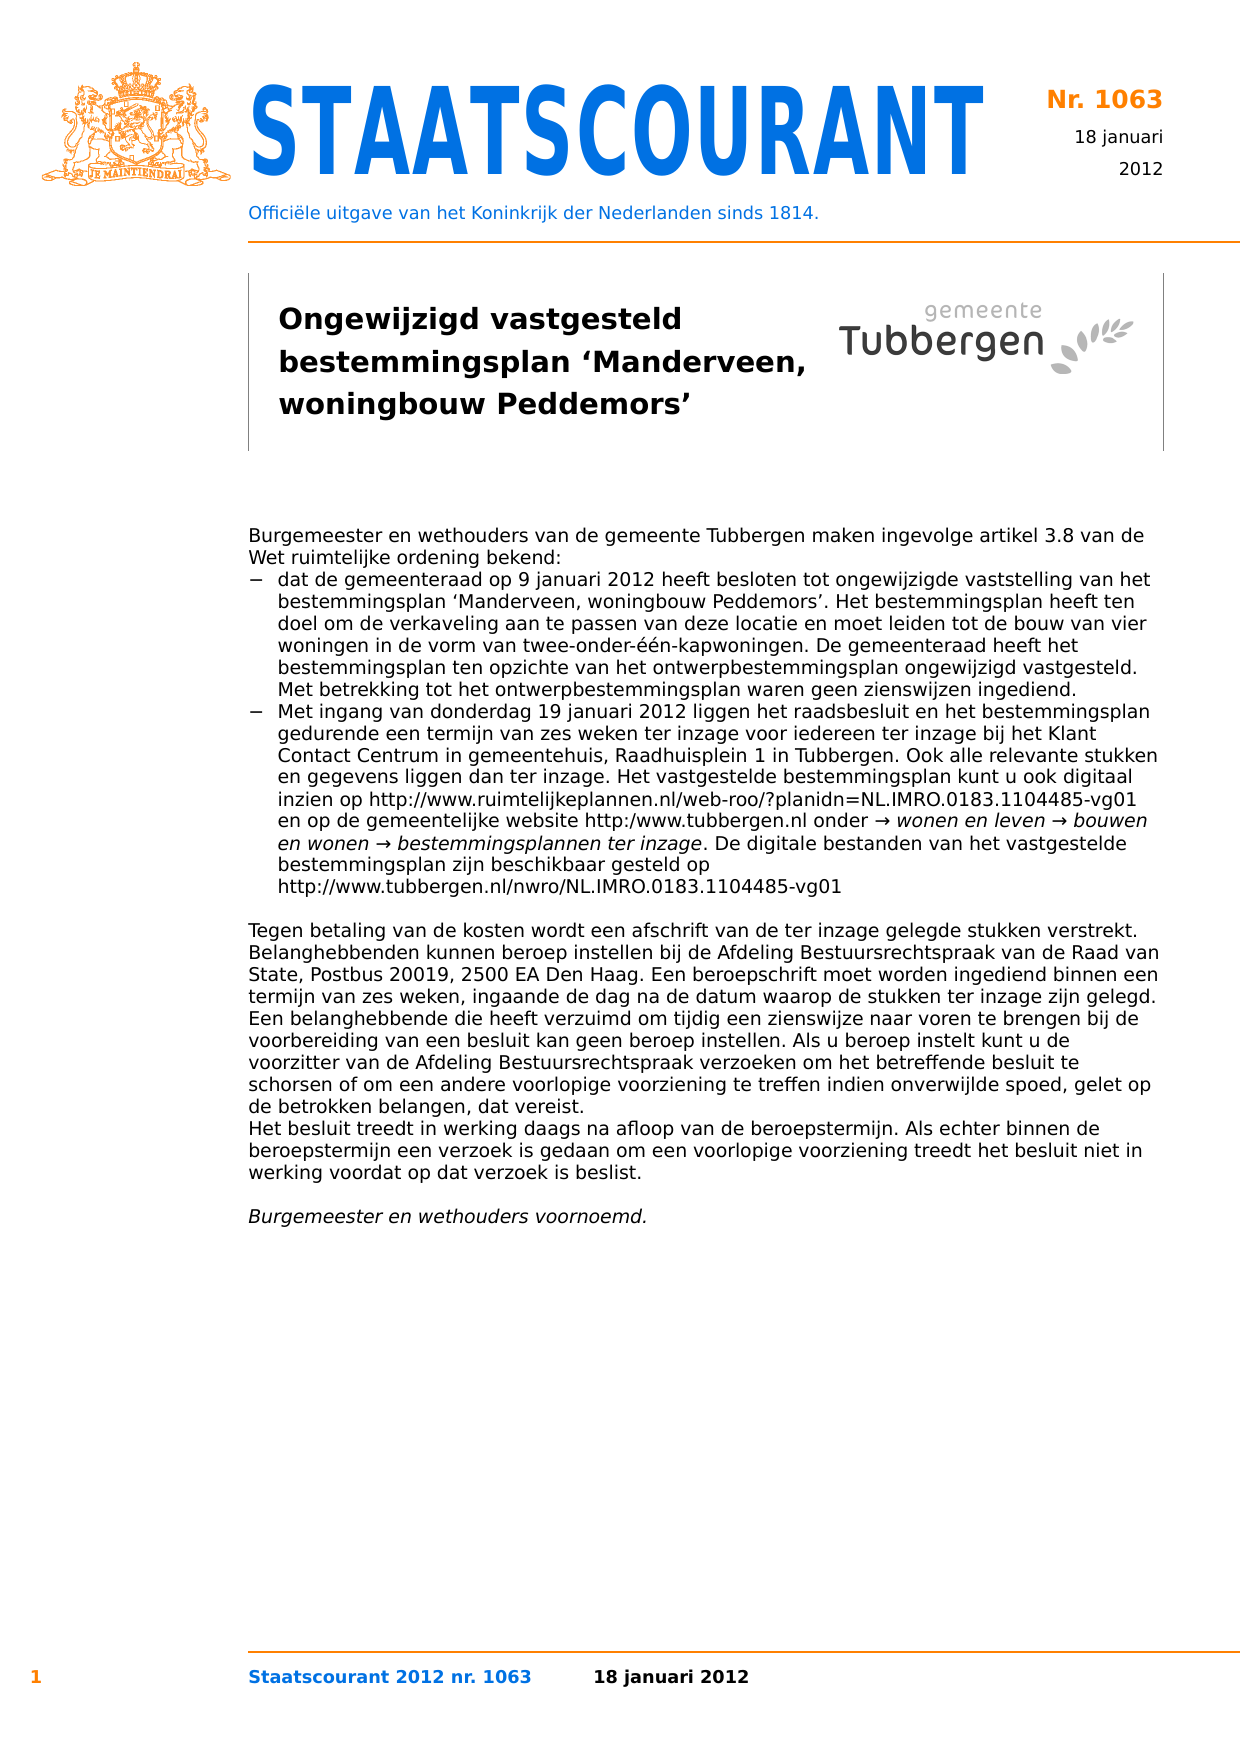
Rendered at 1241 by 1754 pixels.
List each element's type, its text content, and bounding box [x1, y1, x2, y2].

table_header [25, 62, 248, 241]
text − dat de gemeenteraad op 9 januari 2012 heeft besloten tot ongewijzigde vaststelling van het bestemmingsplan ‘Manderveen, woningbouw Peddemors’. Het bestemmingsplan heeft ten doel om de verkaveling aan te passen van deze locatie en moet leiden tot de bouw van vier woningen in de vorm van twee-onder-één-kapwoningen. De gemeenteraad heeft het bestemmingsplan ten opzichte van het ontwerpbestemmingsplan ongewijzigd vastgesteld. Met betrekking tot het ontwerpbestemmingsplan waren geen zienswijzen ingediend. [248, 569, 1163, 701]
text Het besluit treedt in werking daags na afloop van de beroepstermijn. Als echter binnen de beroepstermijn een verzoek is gedaan om een voorlopige voorziening treedt het besluit niet in werking voordat op dat verzoek is beslist. [248, 1118, 1163, 1184]
text Burgemeester en wethouders van de gemeente Tubbergen maken ingevolge artikel 3.8 van de Wet ruimtelijke ordening bekend: [248, 525, 1163, 569]
table_header Nr. 1063 [998, 62, 1240, 121]
table_header STAATSCOURANT [248, 62, 998, 203]
text Belanghebbenden kunnen beroep instellen bij de Afdeling Bestuursrechtspraak van de Raad van State, Postbus 20019, 2500 EA Den Haag. Een beroepschrift moet worden ingediend binnen een termijn van zes weken, ingaande de dag na de datum waarop de stukken ter inzage zijn gelegd. Een belanghebbende die heeft verzuimd om tijdig een zienswijze naar voren te brengen bij de voorbereiding van een besluit kan geen beroep instellen. Als u beroep instelt kunt u de voorzitter van de Afdeling Bestuursrechtspraak verzoeken om het betreffende besluit te schorsen of om een andere voorlopige voorziening te treffen indien onverwijlde spoed, gelet op de betrokken belangen, dat vereist. [248, 942, 1163, 1118]
text − Met ingang van donderdag 19 januari 2012 liggen het raadsbesluit en het bestemmingsplan gedurende een termijn van zes weken ter inzage voor iedereen ter inzage bij het Klant Contact Centrum in gemeentehuis, Raadhuisplein 1 in Tubbergen. Ook alle relevante stukken en gegevens liggen dan ter inzage. Het vastgestelde bestemmingsplan kunt u ook digitaal inzien op http://www.ruimtelijkeplannen.nl/web-roo/?planidn=NL.IMRO.0183.1104485-vg01 en op de gemeentelijke website http:/www.tubbergen.nl onder → wonen en leven → bouwen en wonen → bestemmingsplannen ter inzage. De digitale bestanden van het vastgestelde bestemmingsplan zijn beschikbaar gesteld op http://www.tubbergen.nl/nwro/NL.IMRO.0183.1104485-vg01 [248, 701, 1163, 898]
table_cell 2012 [998, 153, 1240, 203]
picture [838, 302, 1134, 374]
text Burgemeester en wethouders voornoemd. [248, 1206, 1163, 1228]
table_cell Officiële uitgave van het Koninkrijk der Nederlanden sinds 1814. [248, 203, 1240, 241]
subtitle Ongewijzigd vastgesteld bestemmingsplan ‘Manderveen, woningbouw Peddemors’ [249, 273, 1163, 451]
text Tegen betaling van de kosten wordt een afschrift van de ter inzage gelegde stukken verstrekt. [248, 920, 1163, 942]
picture [41, 62, 231, 186]
table_cell 18 januari [998, 121, 1240, 153]
